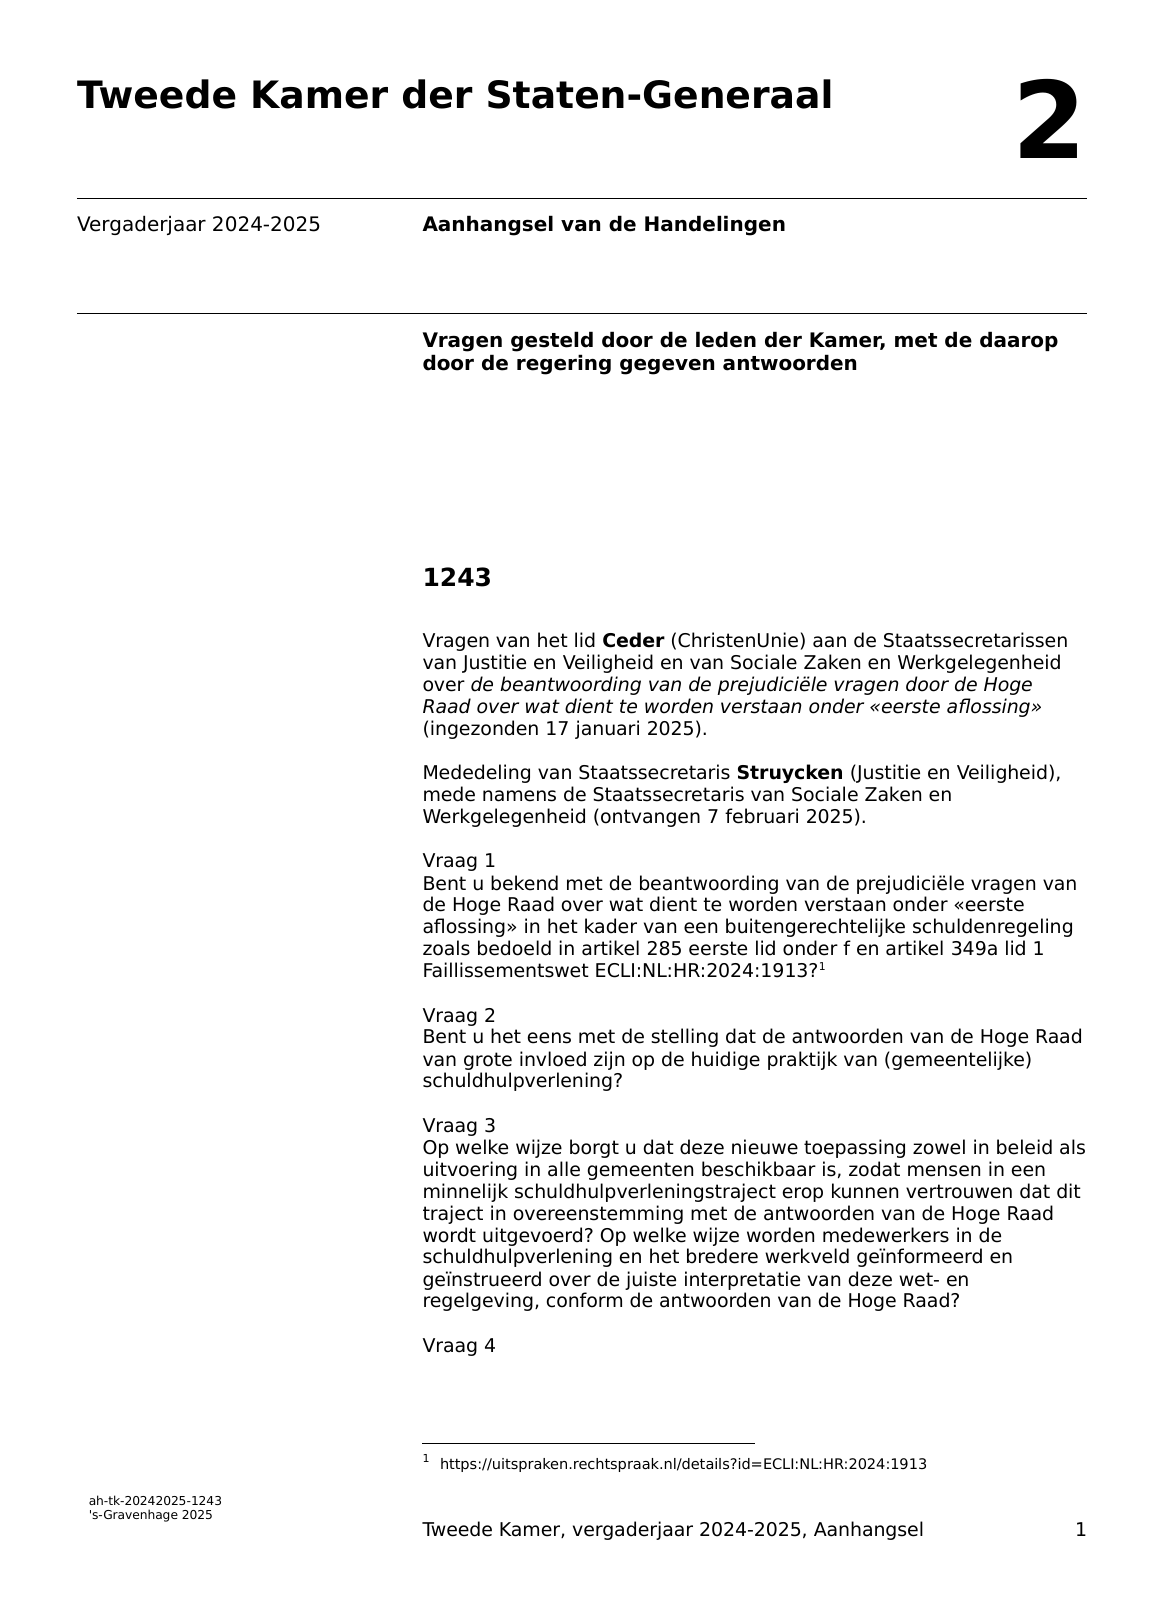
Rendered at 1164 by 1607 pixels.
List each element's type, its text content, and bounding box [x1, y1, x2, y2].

text Vraag 4 [422, 1334, 1087, 1357]
table_header 2 [886, 59, 1087, 198]
text Vraag 3 [422, 1114, 1087, 1137]
table_cell Vragen gesteld door de leden der Kamer, met de daarop door de regering gegeven antwoorden [422, 314, 1087, 375]
text Vraag 1 [422, 850, 1087, 872]
text Bent u bekend met de beantwoording van de prejudiciële vragen van de Hoge Raad over wat dient te worden verstaan onder «eerste aflossing» in het kader van een buitengerechtelijke schuldenregeling zoals bedoeld in artikel 285 eerste lid onder f en artikel 349a lid 1 Faillissementswet ECLI:NL:HR:2024:1913? [422, 872, 1087, 982]
table_cell Aanhangsel van de Handelingen [422, 199, 1087, 313]
text 1243 [422, 563, 1087, 592]
text Bent u het eens met de stelling dat de antwoorden van de Hoge Raad van grote invloed zijn op de huidige praktijk van (gemeentelijke) schuldhulpverlening? [422, 1026, 1087, 1092]
text https://uitspraken.rechtspraak.nl/details?id=ECLI:NL:HR:2024:1913 [422, 1452, 1087, 1474]
text Vragen van het lid Ceder (ChristenUnie) aan de Staatssecretarissen van Justitie en Veiligheid en van Sociale Zaken en Werkgelegenheid over de beantwoording van de prejudiciële vragen door de Hoge Raad over wat dient te worden verstaan onder «eerste aflossing» (ingezonden 17 januari 2025). [422, 630, 1087, 740]
text Vraag 2 [422, 1004, 1087, 1026]
table_cell Vergaderjaar 2024-2025 [77, 199, 422, 313]
table_header Tweede Kamer der Staten-Generaal [77, 59, 886, 198]
table_cell [77, 314, 422, 375]
text Op welke wijze borgt u dat deze nieuwe toepassing zowel in beleid als uitvoering in alle gemeenten beschikbaar is, zodat mensen in een minnelijk schuldhulpverleningstraject erop kunnen vertrouwen dat dit traject in overeenstemming met de antwoorden van de Hoge Raad wordt uitgevoerd? Op welke wijze worden medewerkers in de schuldhulpverlening en het bredere werkveld geïnformeerd en geïnstrueerd over de juiste interpretatie van deze wet- en regelgeving, conform de antwoorden van de Hoge Raad? [422, 1137, 1087, 1312]
text Mededeling van Staatssecretaris Struycken (Justitie en Veiligheid), mede namens de Staatssecretaris van Sociale Zaken en Werkgelegenheid (ontvangen 7 februari 2025). [422, 762, 1087, 828]
text ah-tk-20242025-1243 [88, 1494, 323, 1508]
text 's-Gravenhage 2025 [88, 1508, 323, 1522]
